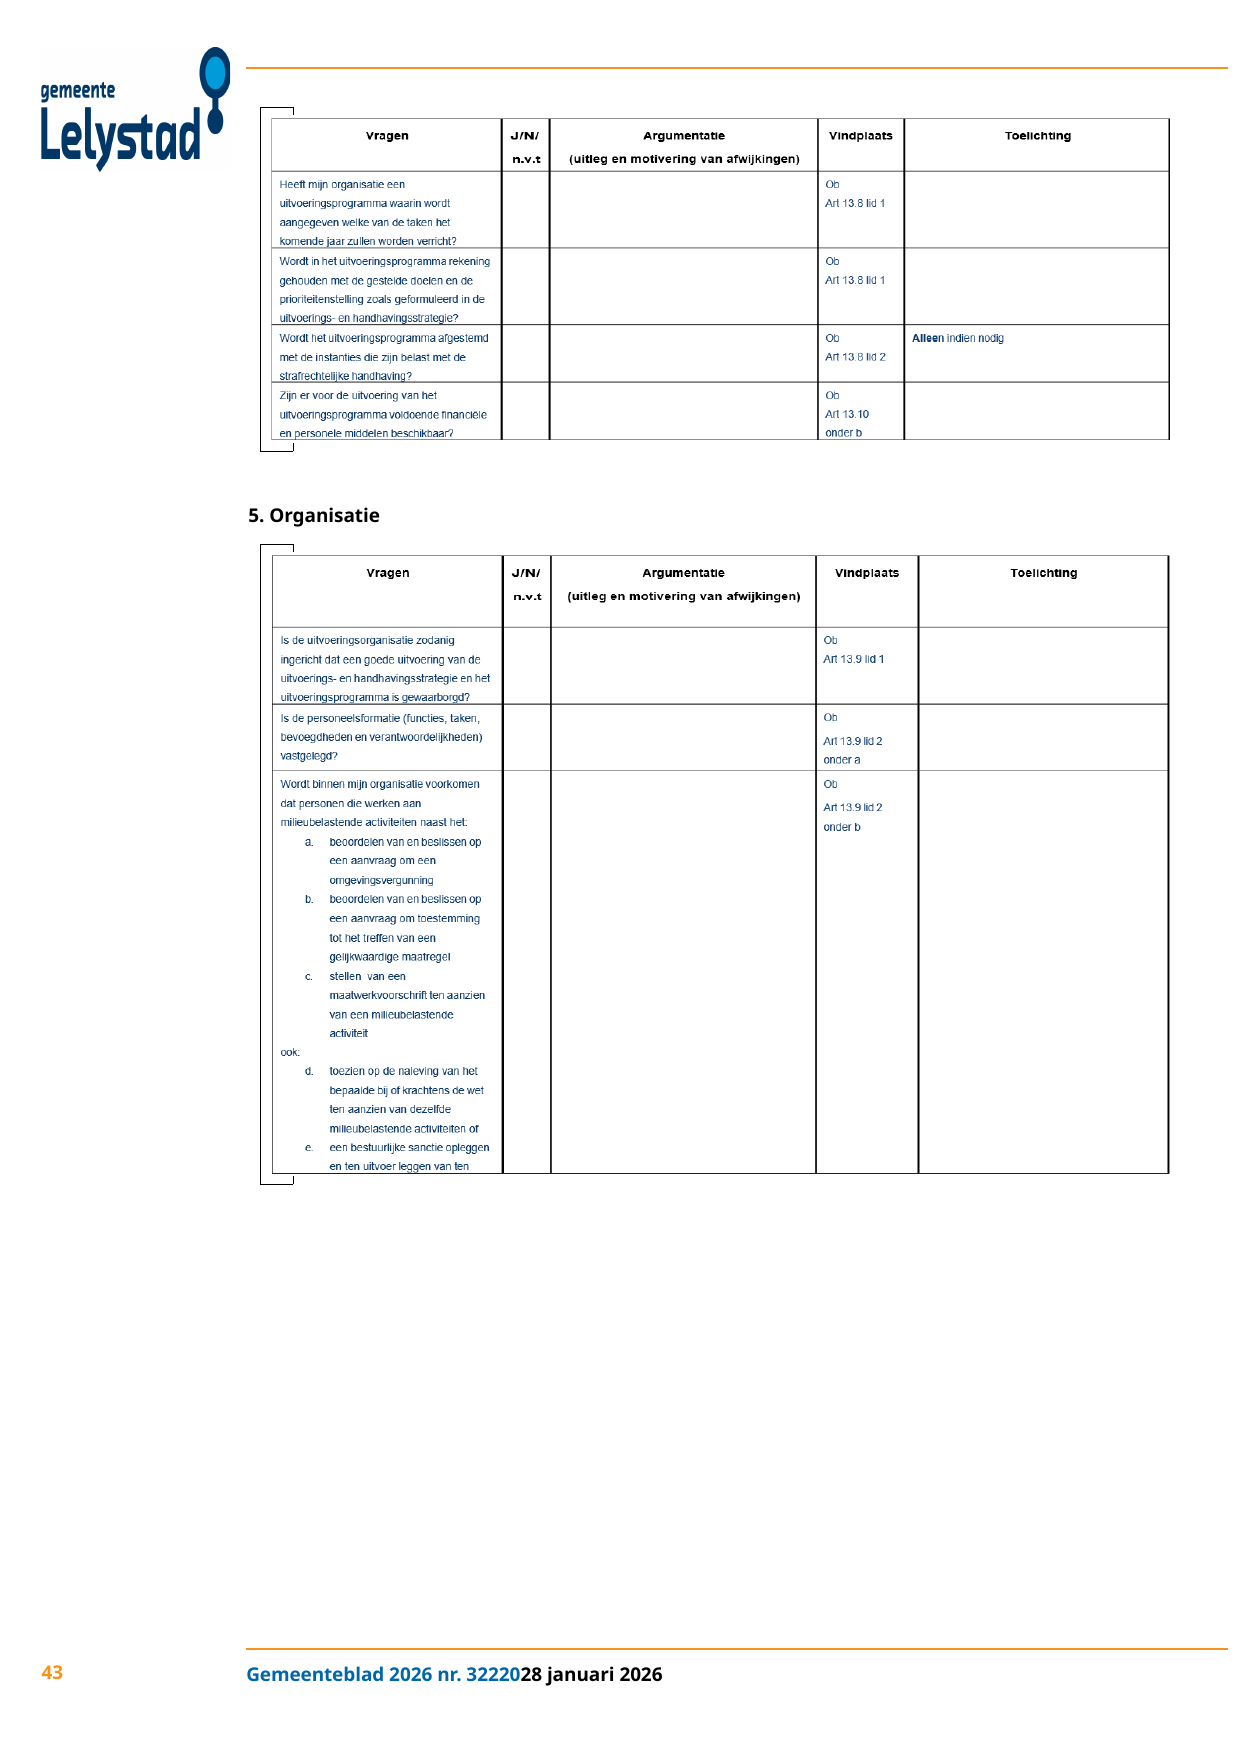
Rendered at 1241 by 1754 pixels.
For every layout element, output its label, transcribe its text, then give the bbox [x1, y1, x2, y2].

picture [268, 115, 1173, 443]
picture [41, 47, 231, 172]
picture [268, 552, 1173, 1176]
text 5. Organisatie [248, 502, 1152, 528]
